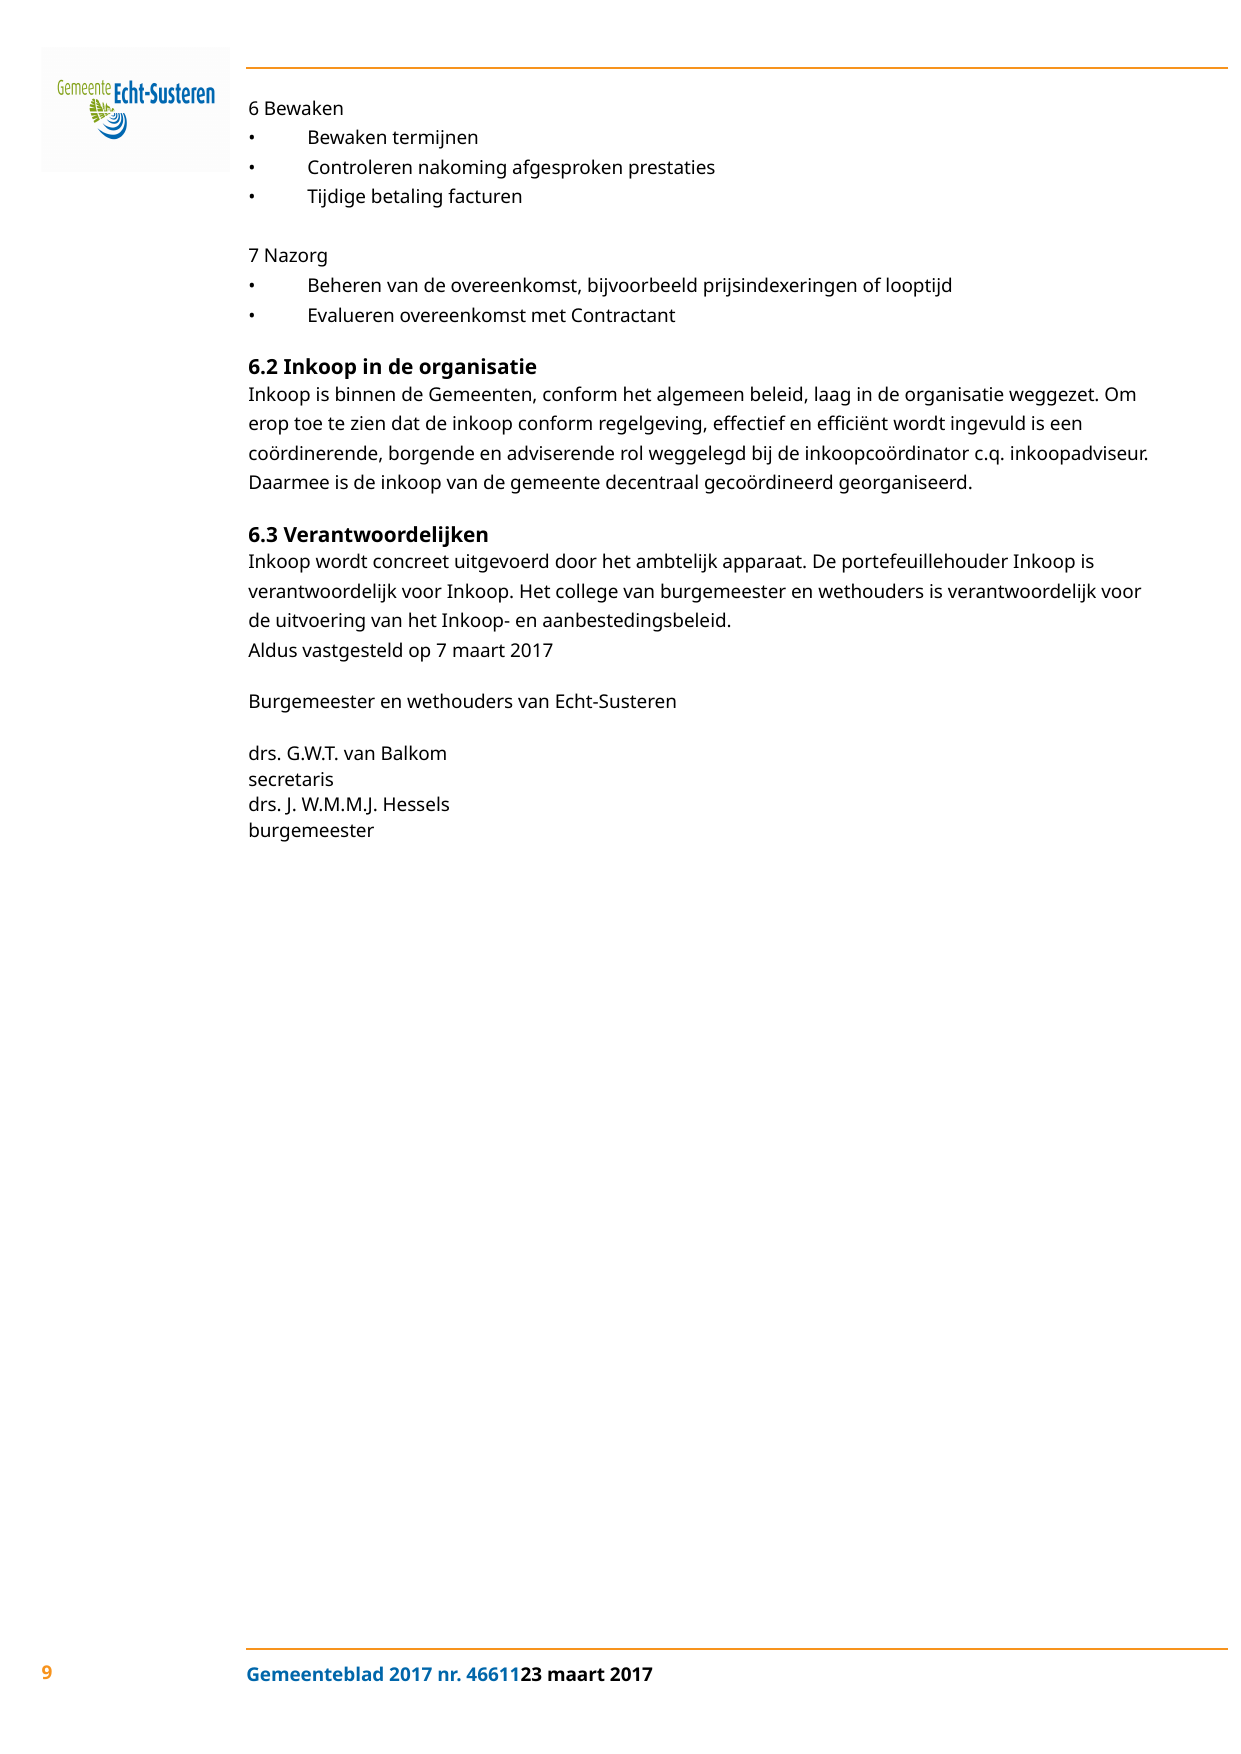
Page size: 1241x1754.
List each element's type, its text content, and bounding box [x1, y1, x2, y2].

list Bewaken termijnen [248, 124, 1152, 150]
text Aldus vastgesteld op 7 maart 2017 [248, 637, 1152, 663]
text drs. G.W.T. van Balkom [248, 740, 1152, 766]
text drs. J. W.M.M.J. Hessels [248, 791, 1152, 817]
text 7 Nazorg [248, 243, 1152, 268]
text burgemeester [248, 817, 1152, 843]
list Beheren van de overeenkomst, bijvoorbeeld prijsindexeringen of looptijd [248, 272, 1152, 298]
text 6 Bewaken [248, 95, 1152, 121]
text Inkoop wordt concreet uitgevoerd door het ambtelijk apparaat. De portefeuillehouder Inkoop is verantwoordelijk voor Inkoop. Het college van burgemeester en wethouders is verantwoordelijk voor de uitvoering van het Inkoop- en aanbestedingsbeleid. [248, 548, 1152, 633]
list Evalueren overeenkomst met Contractant [248, 302, 1152, 328]
text 6.2 Inkoop in de organisatie [248, 352, 1152, 381]
list Controleren nakoming afgesproken prestaties [248, 154, 1152, 180]
text secretaris [248, 766, 1152, 791]
picture [41, 47, 231, 172]
text Burgemeester en wethouders van Echt-Susteren [248, 688, 1152, 714]
text Inkoop is binnen de Gemeenten, conform het algemeen beleid, laag in de organisatie weggezet. Om erop toe te zien dat de inkoop conform regelgeving, effectief en efficiënt wordt ingevuld is een coördinerende, borgende en adviserende rol weggelegd bij de inkoopcoördinator c.q. inkoopadviseur. Daarmee is de inkoop van de gemeente decentraal gecoördineerd georganiseerd. [248, 381, 1152, 495]
text 6.3 Verantwoordelijken [248, 520, 1152, 548]
list Tijdige betaling facturen [248, 183, 1152, 209]
